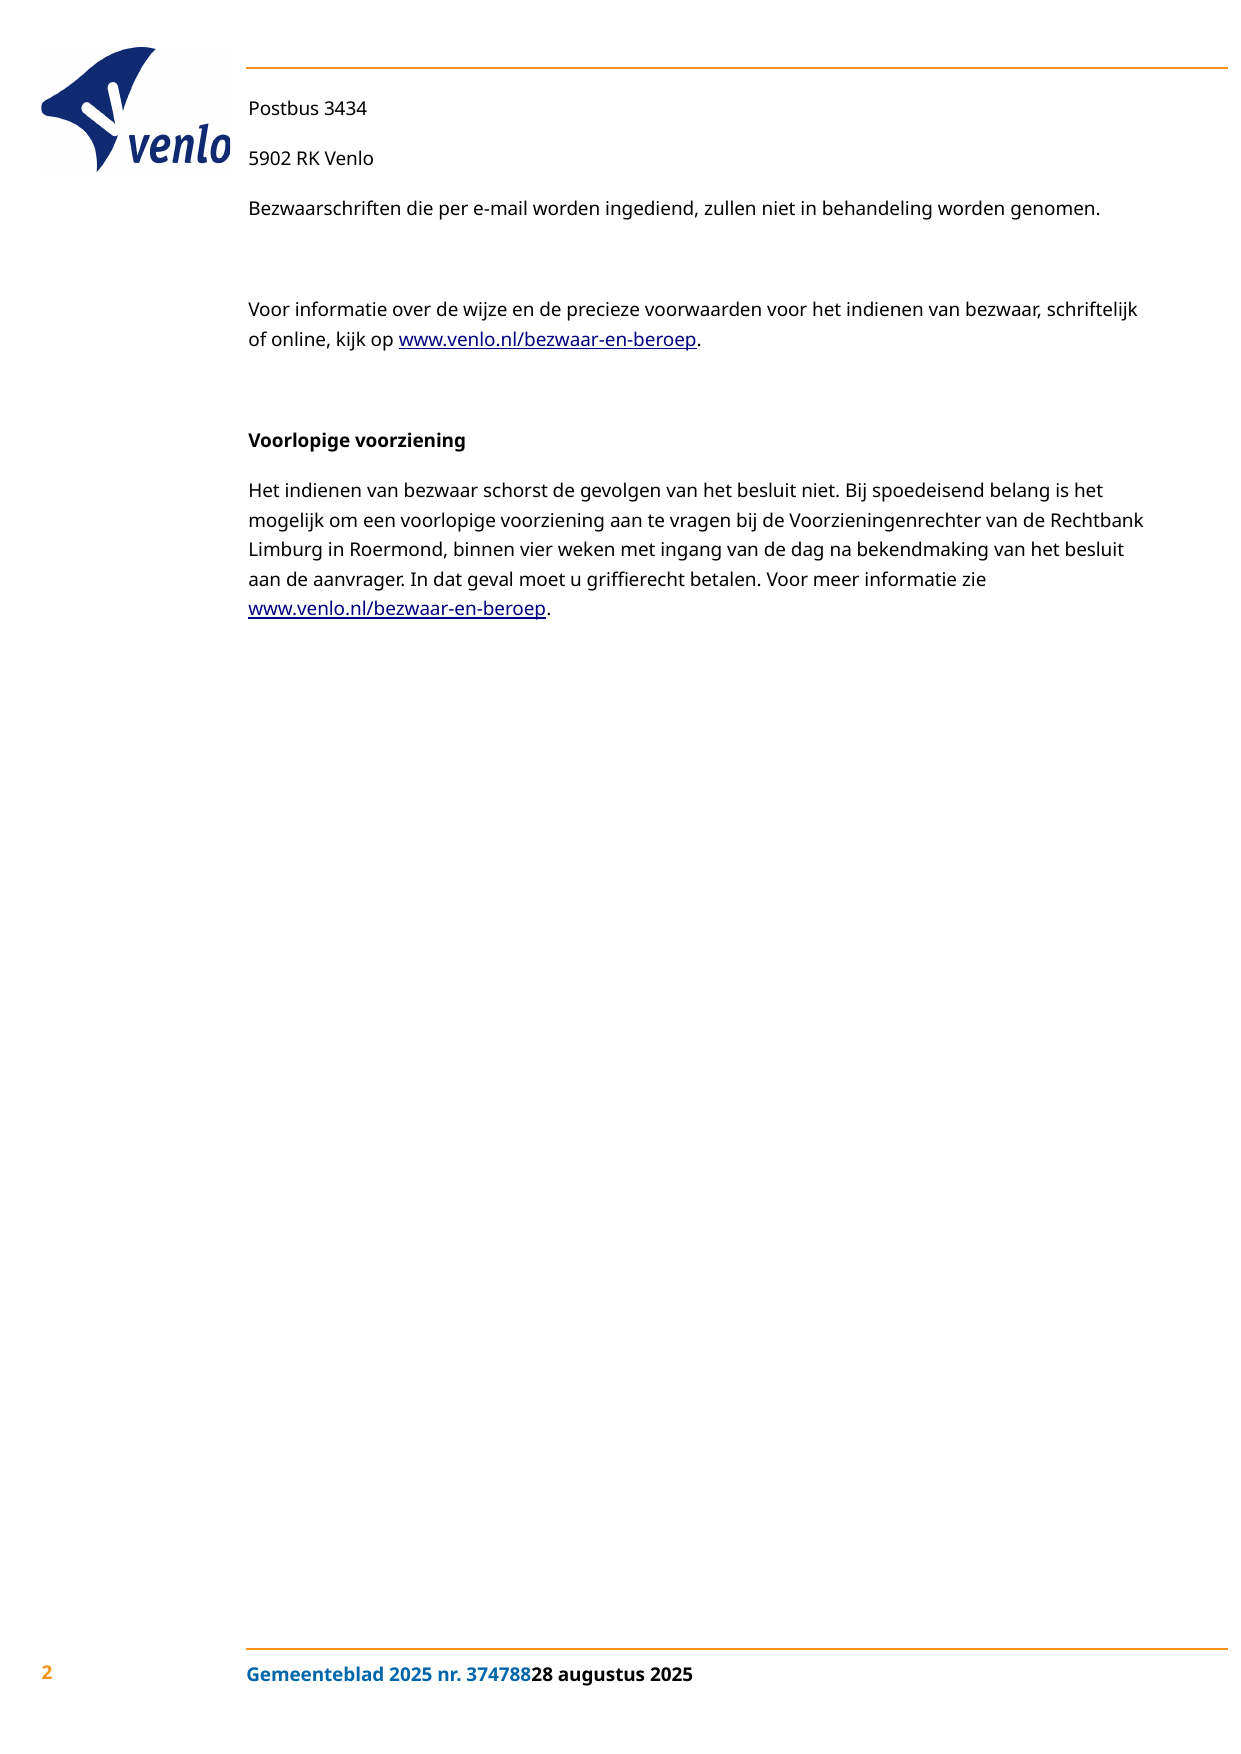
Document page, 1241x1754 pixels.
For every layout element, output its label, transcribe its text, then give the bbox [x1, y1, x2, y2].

text 5902 RK Venlo [248, 145, 1152, 171]
picture [41, 47, 231, 172]
text Het indienen van bezwaar schorst de gevolgen van het besluit niet. Bij spoedeisend belang is het mogelijk om een voorlopige voorziening aan te vragen bij de Voorzieningenrechter van de Rechtbank Limburg in Roermond, binnen vier weken met ingang van de dag na bekendmaking van het besluit aan de aanvrager. In dat geval moet u griffierecht betalen. Voor meer informatie zie www.venlo.nl/bezwaar-en-beroep. [248, 477, 1152, 621]
text Voorlopige voorziening [248, 427, 1152, 453]
text Bezwaarschriften die per e-mail worden ingediend, zullen niet in behandeling worden genomen. [248, 196, 1152, 221]
text Voor informatie over de wijze en de precieze voorwaarden voor het indienen van bezwaar, schriftelijk of online, kijk op www.venlo.nl/bezwaar-en-beroep. [248, 296, 1152, 352]
text Postbus 3434 [248, 95, 1152, 121]
